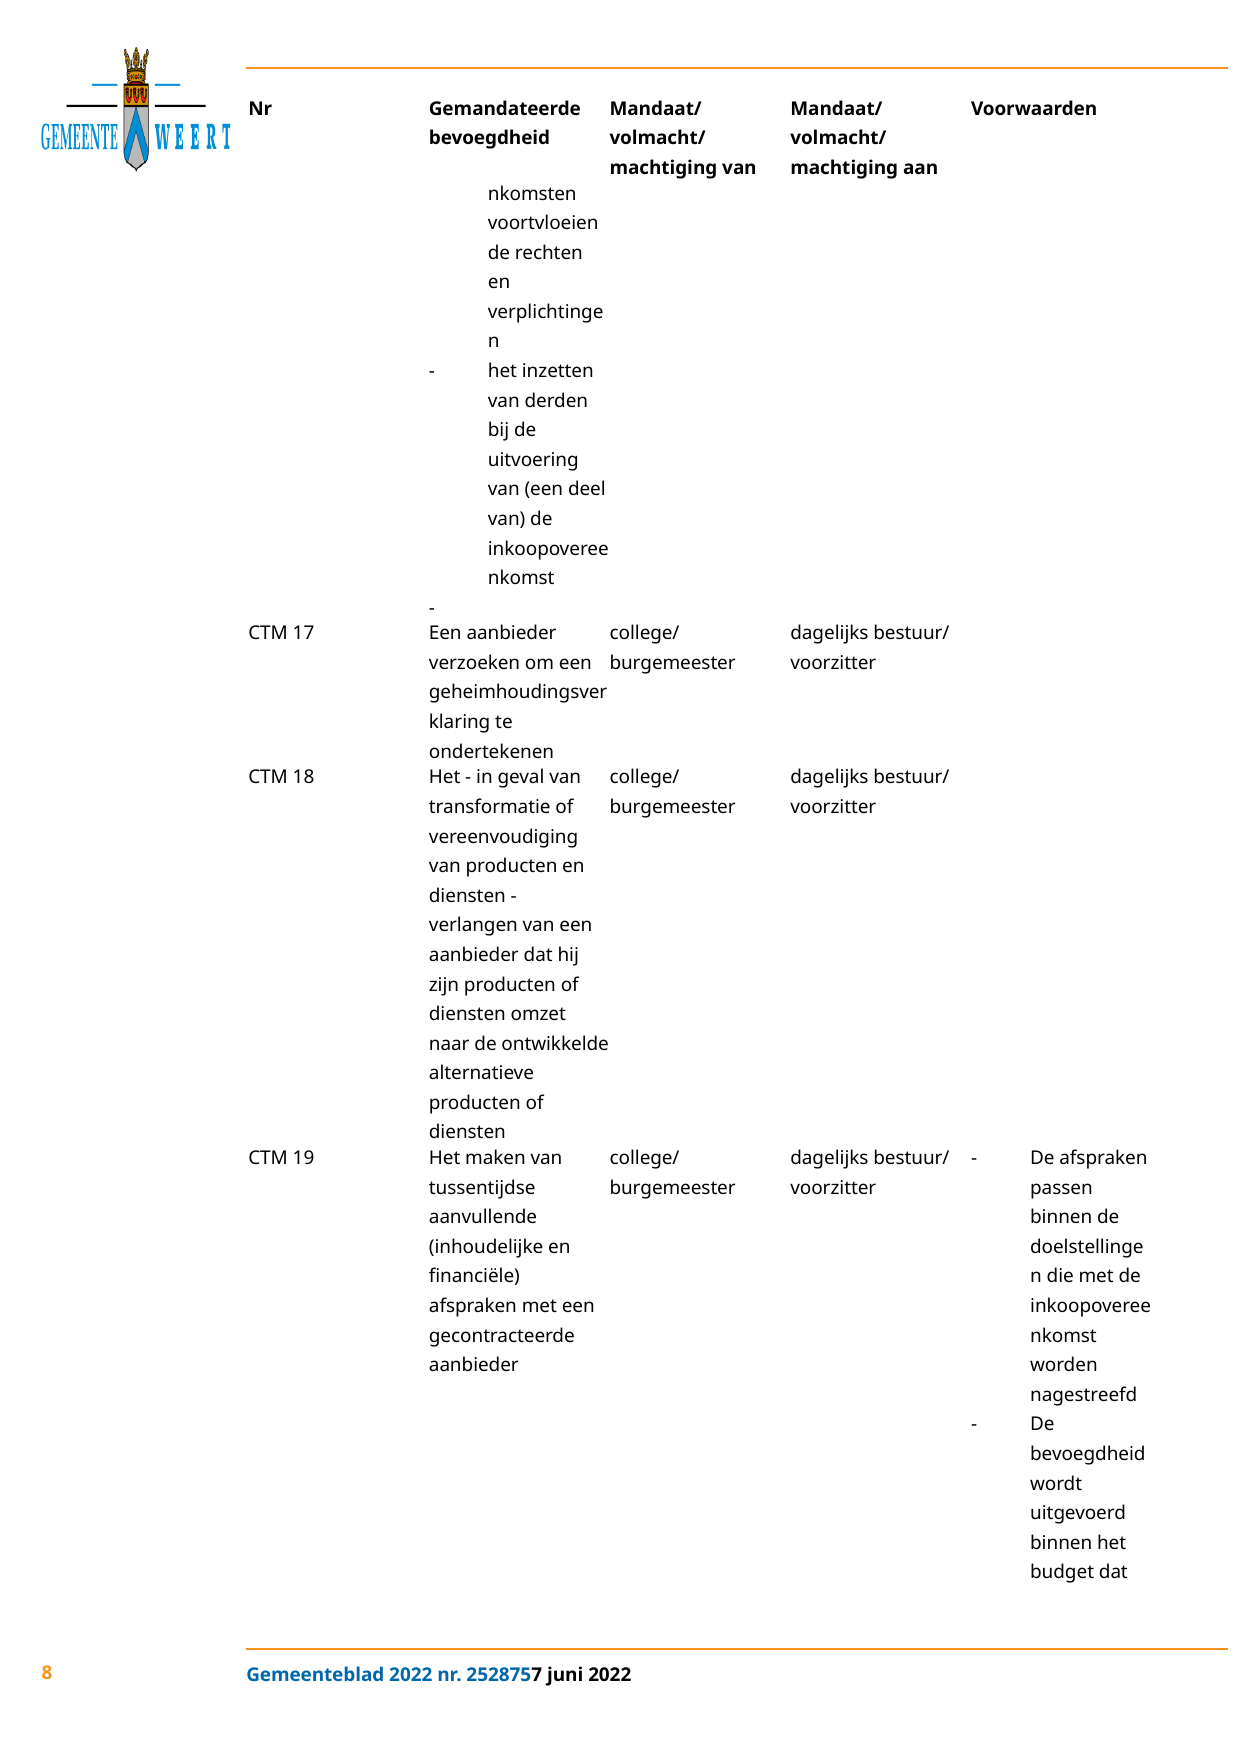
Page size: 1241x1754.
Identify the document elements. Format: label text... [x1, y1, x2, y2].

table_cell [971, 764, 1152, 1144]
table_cell college/ burgemeester [609, 764, 790, 1144]
table_header Mandaat/volmacht/machtiging aan [790, 95, 971, 180]
table_cell CTM 19 [248, 1144, 429, 1584]
table_cell dagelijks bestuur/ voorzitter [790, 1144, 971, 1584]
picture [41, 47, 231, 172]
table_cell [790, 180, 971, 619]
table_header Voorwaarden [971, 95, 1152, 180]
table_cell nkomsten voortvloeiende rechten en verplichtingen het inzetten van derden bij de uitvoering van (een deel van) de inkoopovereenkomst [429, 180, 609, 619]
table_cell [248, 180, 429, 619]
table_cell college/ burgemeester [609, 1144, 790, 1584]
table_header Nr [248, 95, 429, 180]
table_cell [609, 180, 790, 619]
table_cell college/ burgemeester [609, 620, 790, 764]
table_header Mandaat/volmacht/machtiging van [609, 95, 790, 180]
table_cell CTM 17 [248, 620, 429, 764]
table_cell [971, 180, 1152, 619]
table_cell Een aanbieder verzoeken om een geheimhoudingsverklaring te ondertekenen [429, 620, 609, 764]
table_header Gemandateerde bevoegdheid [429, 95, 609, 180]
table_cell dagelijks bestuur/ voorzitter [790, 764, 971, 1144]
table_cell dagelijks bestuur/ voorzitter [790, 620, 971, 764]
table_cell De afspraken passen binnen de doelstellingen die met de inkoopovereenkomst worden nagestreefd De bevoegdheid wordt uitgevoerd binnen het budget dat [971, 1144, 1152, 1584]
table_cell Het - in geval van transformatie of vereenvoudiging van producten en diensten - verlangen van een aanbieder dat hij zijn producten of diensten omzet naar de ontwikkelde alternatieve producten of diensten [429, 764, 609, 1144]
table_cell Het maken van tussentijdse aanvullende (inhoudelijke en financiële) afspraken met een gecontracteerde aanbieder [429, 1144, 609, 1584]
table_cell CTM 18 [248, 764, 429, 1144]
table_cell [971, 620, 1152, 764]
